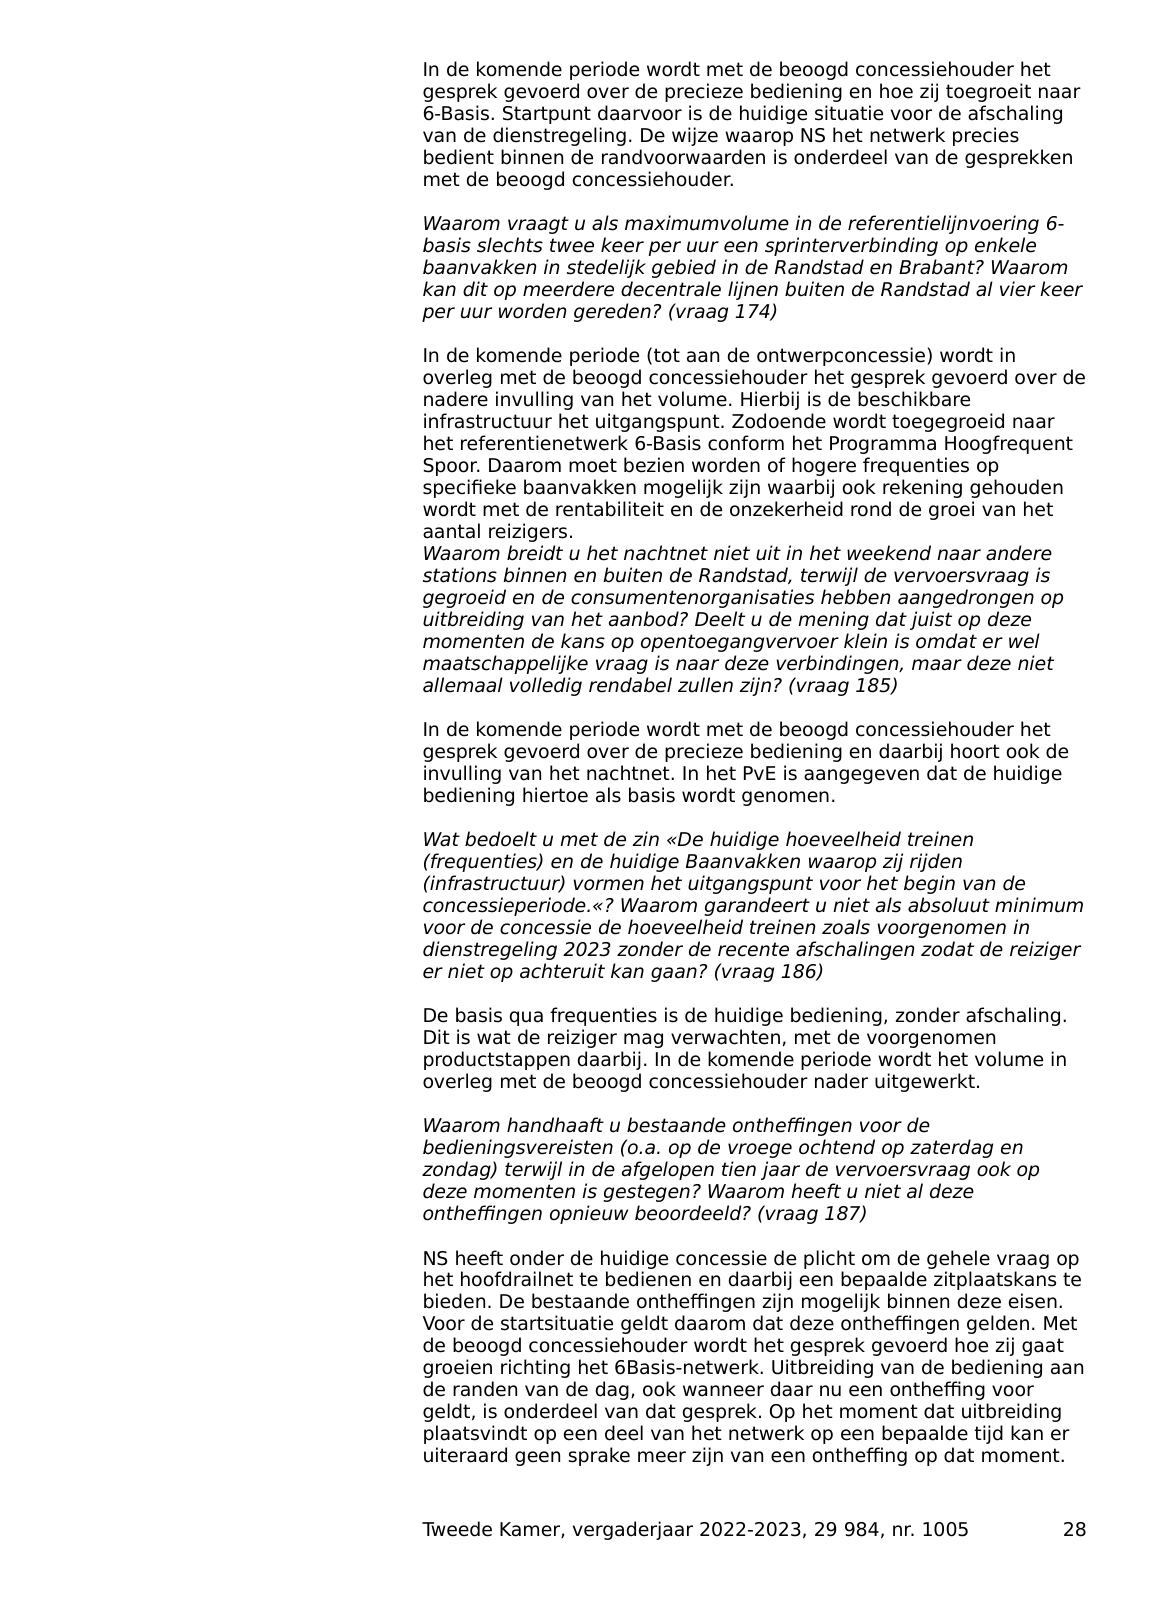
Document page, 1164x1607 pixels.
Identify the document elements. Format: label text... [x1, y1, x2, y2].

text Waarom vraagt u als maximumvolume in de referentielijnvoering 6-basis slechts twee keer per uur een sprinterverbinding op enkele baanvakken in stedelijk gebied in de Randstad en Brabant? Waarom kan dit op meerdere decentrale lijnen buiten de Randstad al vier keer per uur worden gereden? (vraag 174) [422, 213, 1087, 323]
text Waarom breidt u het nachtnet niet uit in het weekend naar andere stations binnen en buiten de Randstad, terwijl de vervoersvraag is gegroeid en de consumentenorganisaties hebben aangedrongen op uitbreiding van het aanbod? Deelt u de mening dat juist op deze momenten de kans op opentoegangvervoer klein is omdat er wel maatschappelijke vraag is naar deze verbindingen, maar deze niet allemaal volledig rendabel zullen zijn? (vraag 185) [422, 543, 1087, 697]
text Waarom handhaaft u bestaande ontheffingen voor de bedieningsvereisten (o.a. op de vroege ochtend op zaterdag en zondag) terwijl in de afgelopen tien jaar de vervoersvraag ook op deze momenten is gestegen? Waarom heeft u niet al deze ontheffingen opnieuw beoordeeld? (vraag 187) [422, 1115, 1087, 1225]
text In de komende periode wordt met de beoogd concessiehouder het gesprek gevoerd over de precieze bediening en daarbij hoort ook de invulling van het nachtnet. In het PvE is aangegeven dat de huidige bediening hiertoe als basis wordt genomen. [422, 719, 1087, 807]
text De basis qua frequenties is de huidige bediening, zonder afschaling. Dit is wat de reiziger mag verwachten, met de voorgenomen productstappen daarbij. In de komende periode wordt het volume in overleg met de beoogd concessiehouder nader uitgewerkt. [422, 1005, 1087, 1093]
text In de komende periode (tot aan de ontwerpconcessie) wordt in overleg met de beoogd concessiehouder het gesprek gevoerd over de nadere invulling van het volume. Hierbij is de beschikbare infrastructuur het uitgangspunt. Zodoende wordt toegegroeid naar het referentienetwerk 6-Basis conform het Programma Hoogfrequent Spoor. Daarom moet bezien worden of hogere frequenties op specifieke baanvakken mogelijk zijn waarbij ook rekening gehouden wordt met de rentabiliteit en de onzekerheid rond de groei van het aantal reizigers. [422, 345, 1087, 543]
text In de komende periode wordt met de beoogd concessiehouder het gesprek gevoerd over de precieze bediening en hoe zij toegroeit naar 6-Basis. Startpunt daarvoor is de huidige situatie voor de afschaling van de dienstregeling. De wijze waarop NS het netwerk precies bedient binnen de randvoorwaarden is onderdeel van de gesprekken met de beoogd concessiehouder. [422, 59, 1087, 191]
text NS heeft onder de huidige concessie de plicht om de gehele vraag op het hoofdrailnet te bedienen en daarbij een bepaalde zitplaatskans te bieden. De bestaande ontheffingen zijn mogelijk binnen deze eisen. Voor de startsituatie geldt daarom dat deze ontheffingen gelden. Met de beoogd concessiehouder wordt het gesprek gevoerd hoe zij gaat groeien richting het 6Basis-netwerk. Uitbreiding van de bediening aan de randen van de dag, ook wanneer daar nu een ontheffing voor geldt, is onderdeel van dat gesprek. Op het moment dat uitbreiding plaatsvindt op een deel van het netwerk op een bepaalde tijd kan er uiteraard geen sprake meer zijn van een ontheffing op dat moment. [422, 1247, 1087, 1467]
text Wat bedoelt u met de zin «De huidige hoeveelheid treinen (frequenties) en de huidige Baanvakken waarop zij rijden (infrastructuur) vormen het uitgangspunt voor het begin van de concessieperiode.«? Waarom garandeert u niet als absoluut minimum voor de concessie de hoeveelheid treinen zoals voorgenomen in dienstregeling 2023 zonder de recente afschalingen zodat de reiziger er niet op achteruit kan gaan? (vraag 186) [422, 829, 1087, 983]
